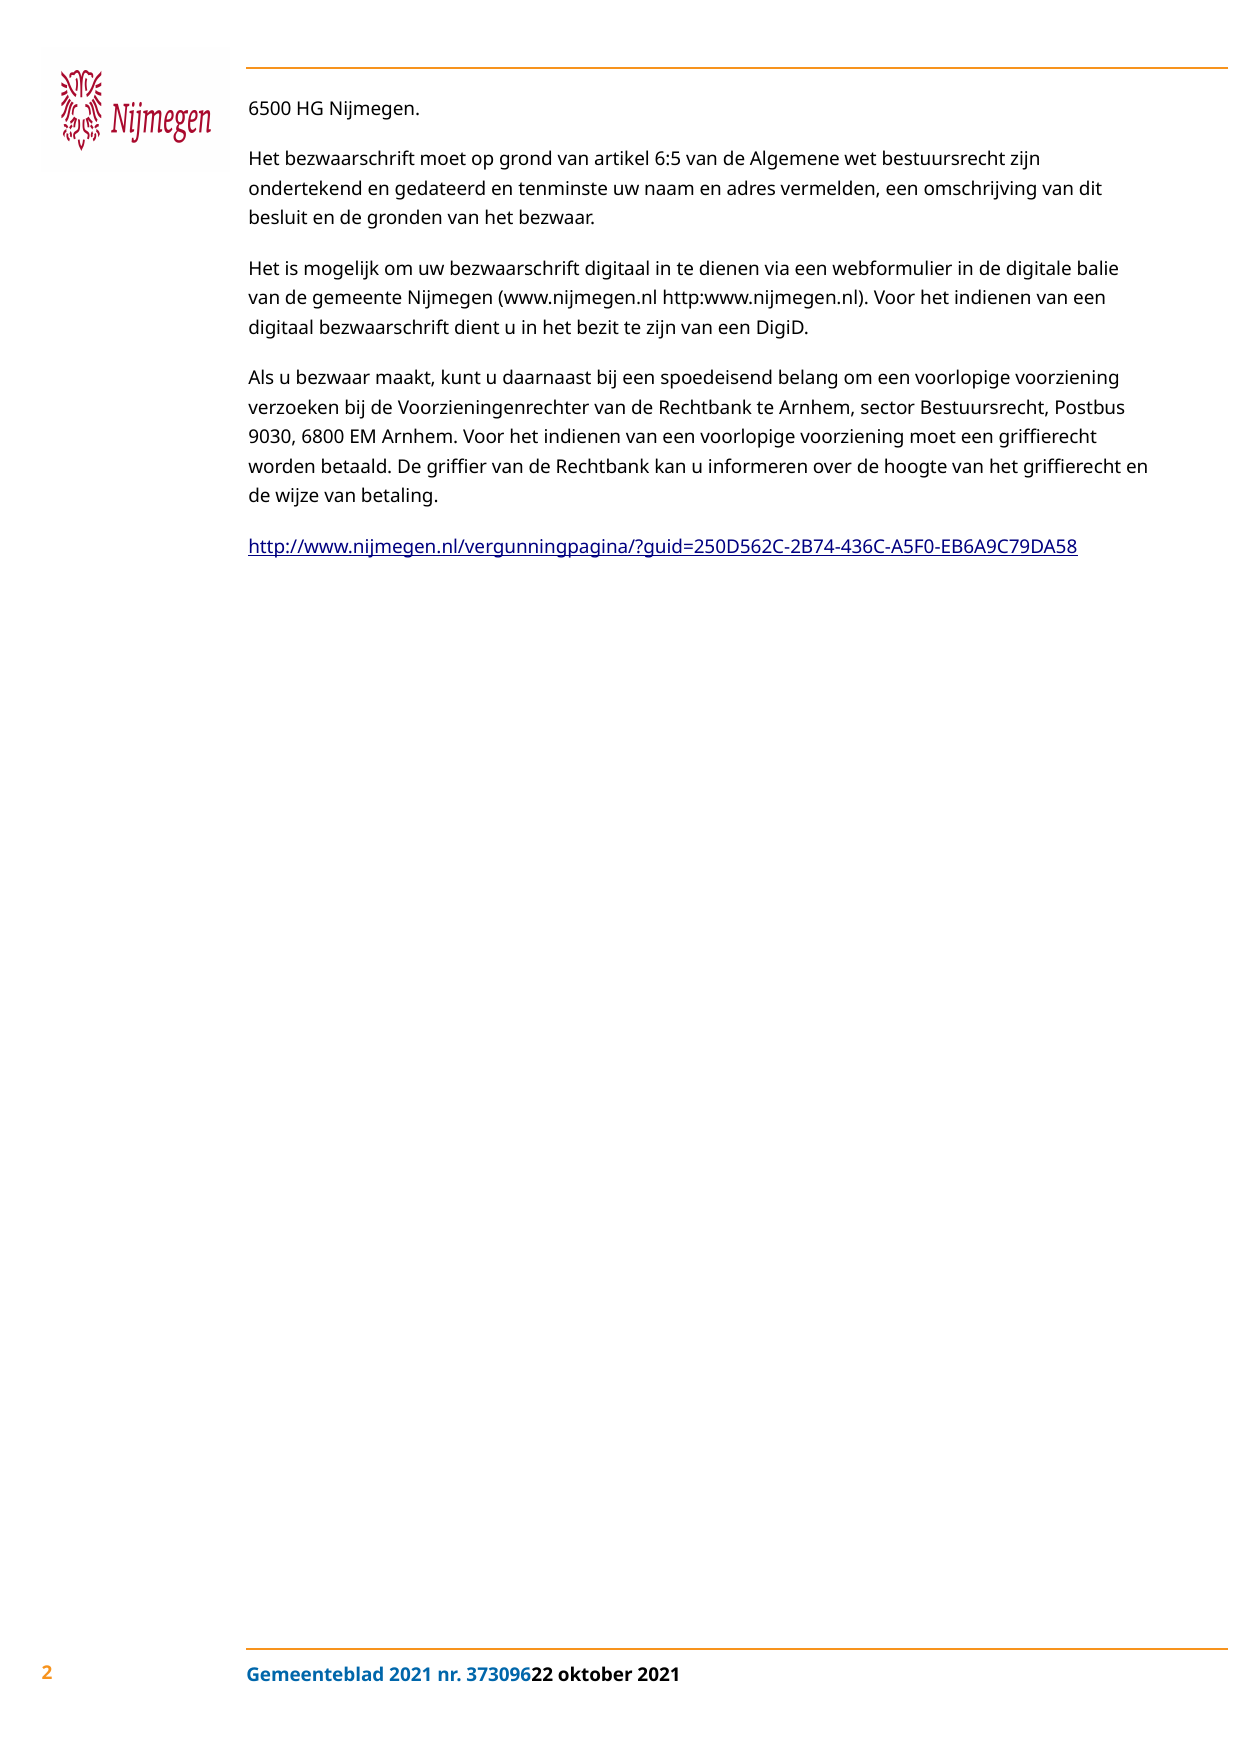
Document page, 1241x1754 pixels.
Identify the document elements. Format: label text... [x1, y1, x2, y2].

text http://www.nijmegen.nl/vergunningpagina/?guid=250D562C-2B74-436C-A5F0-EB6A9C79DA58 [248, 533, 1152, 559]
text Het is mogelijk om uw bezwaarschrift digitaal in te dienen via een webformulier in de digitale balie van de gemeente Nijmegen (www.nijmegen.nl http:www.nijmegen.nl). Voor het indienen van een digitaal bezwaarschrift dient u in het bezit te zijn van een DigiD. [248, 255, 1152, 340]
picture [41, 47, 231, 172]
text Het bezwaarschrift moet op grond van artikel 6:5 van de Algemene wet bestuursrecht zijn ondertekend en gedateerd en tenminste uw naam en adres vermelden, een omschrijving van dit besluit en de gronden van het bezwaar. [248, 145, 1152, 230]
text 6500 HG Nijmegen. [248, 95, 1152, 121]
text Als u bezwaar maakt, kunt u daarnaast bij een spoedeisend belang om een voorlopige voorziening verzoeken bij de Voorzieningenrechter van de Rechtbank te Arnhem, sector Bestuursrecht, Postbus 9030, 6800 EM Arnhem. Voor het indienen van een voorlopige voorziening moet een griffierecht worden betaald. De griffier van de Rechtbank kan u informeren over de hoogte van het griffierecht en de wijze van betaling. [248, 364, 1152, 508]
